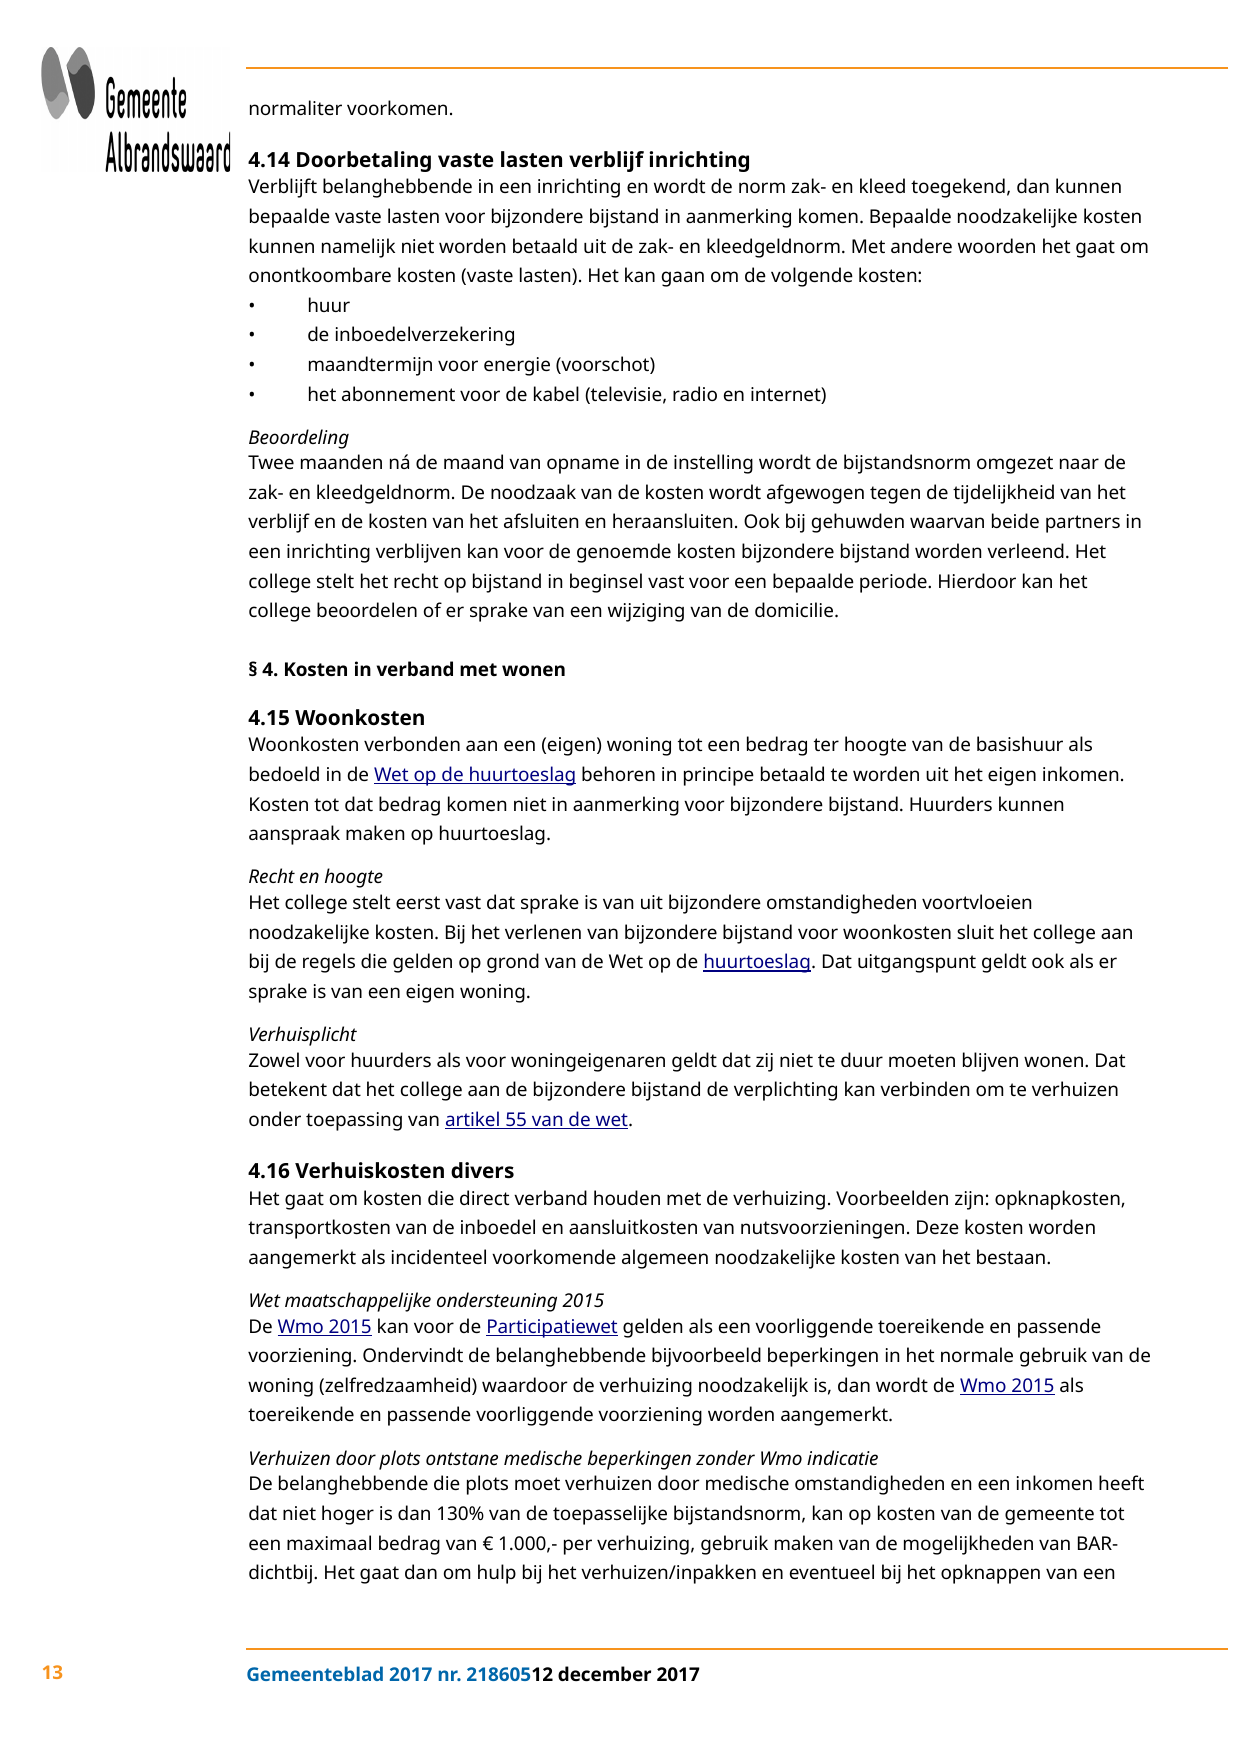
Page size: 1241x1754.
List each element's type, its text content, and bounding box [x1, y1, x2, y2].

text Woonkosten verbonden aan een (eigen) woning tot een bedrag ter hoogte van de basishuur als bedoeld in de Wet op de huurtoeslag behoren in principe betaald te worden uit het eigen inkomen. Kosten tot dat bedrag komen niet in aanmerking voor bijzondere bijstand. Huurders kunnen aanspraak maken op huurtoeslag. [248, 732, 1152, 846]
text Verhuizen door plots ontstane medische beperkingen zonder Wmo indicatie [248, 1445, 1152, 1471]
text Wet maatschappelijke ondersteuning 2015 [248, 1287, 1152, 1313]
text Recht en hoogte [248, 863, 1152, 889]
text De Wmo 2015 kan voor de Participatiewet gelden als een voorliggende toereikende en passende voorziening. Ondervindt de belanghebbende bijvoorbeeld beperkingen in het normale gebruik van de woning (zelfredzaamheid) waardoor de verhuizing noodzakelijk is, dan wordt de Wmo 2015 als toereikende en passende voorliggende voorziening worden aangemerkt. [248, 1313, 1152, 1427]
text Zowel voor huurders als voor woningeigenaren geldt dat zij niet te duur moeten blijven wonen. Dat betekent dat het college aan de bijzondere bijstand de verplichting kan verbinden om te verhuizen onder toepassing van artikel 55 van de wet. [248, 1047, 1152, 1132]
text Beoordeling [248, 424, 1152, 449]
text De belanghebbende die plots moet verhuizen door medische omstandigheden en een inkomen heeft dat niet hoger is dan 130% van de toepasselijke bijstandsnorm, kan op kosten van de gemeente tot een maximaal bedrag van € 1.000,- per verhuizing, gebruik maken van de mogelijkheden van BAR-dichtbij. Het gaat dan om hulp bij het verhuizen/inpakken en eventueel bij het opknappen van een [248, 1471, 1152, 1585]
text 4.16 Verhuiskosten divers [248, 1156, 1152, 1185]
text Verhuisplicht [248, 1021, 1152, 1047]
text § 4. Kosten in verband met wonen [248, 657, 1152, 682]
text normaliter voorkomen. [248, 95, 1152, 121]
list maandtermijn voor energie (voorschot) [248, 351, 1152, 377]
text Twee maanden ná de maand van opname in de instelling wordt de bijstandsnorm omgezet naar de zak- en kleedgeldnorm. De noodzaak van de kosten wordt afgewogen tegen de tijdelijkheid van het verblijf en de kosten van het afsluiten en heraansluiten. Ook bij gehuwden waarvan beide partners in een inrichting verblijven kan voor de genoemde kosten bijzondere bijstand worden verleend. Het college stelt het recht op bijstand in beginsel vast voor een bepaalde periode. Hierdoor kan het college beoordelen of er sprake van een wijziging van de domicilie. [248, 449, 1152, 623]
text Het gaat om kosten die direct verband houden met de verhuizing. Voorbeelden zijn: opknapkosten, transportkosten van de inboedel en aansluitkosten van nutsvoorzieningen. Deze kosten worden aangemerkt als incidenteel voorkomende algemeen noodzakelijke kosten van het bestaan. [248, 1185, 1152, 1270]
list de inboedelverzekering [248, 322, 1152, 347]
text Het college stelt eerst vast dat sprake is van uit bijzondere omstandigheden voortvloeien noodzakelijke kosten. Bij het verlenen van bijzondere bijstand voor woonkosten sluit het college aan bij de regels die gelden op grond van de Wet op de huurtoeslag. Dat uitgangspunt geldt ook als er sprake is van een eigen woning. [248, 889, 1152, 1004]
list het abonnement voor de kabel (televisie, radio en internet) [248, 381, 1152, 406]
list huur [248, 292, 1152, 318]
text 4.15 Woonkosten [248, 703, 1152, 732]
picture [41, 47, 231, 172]
text 4.14 Doorbetaling vaste lasten verblijf inrichting [248, 145, 1152, 174]
text Verblijft belanghebbende in een inrichting en wordt de norm zak- en kleed toegekend, dan kunnen bepaalde vaste lasten voor bijzondere bijstand in aanmerking komen. Bepaalde noodzakelijke kosten kunnen namelijk niet worden betaald uit de zak- en kleedgeldnorm. Met andere woorden het gaat om onontkoombare kosten (vaste lasten). Het kan gaan om de volgende kosten: [248, 174, 1152, 288]
